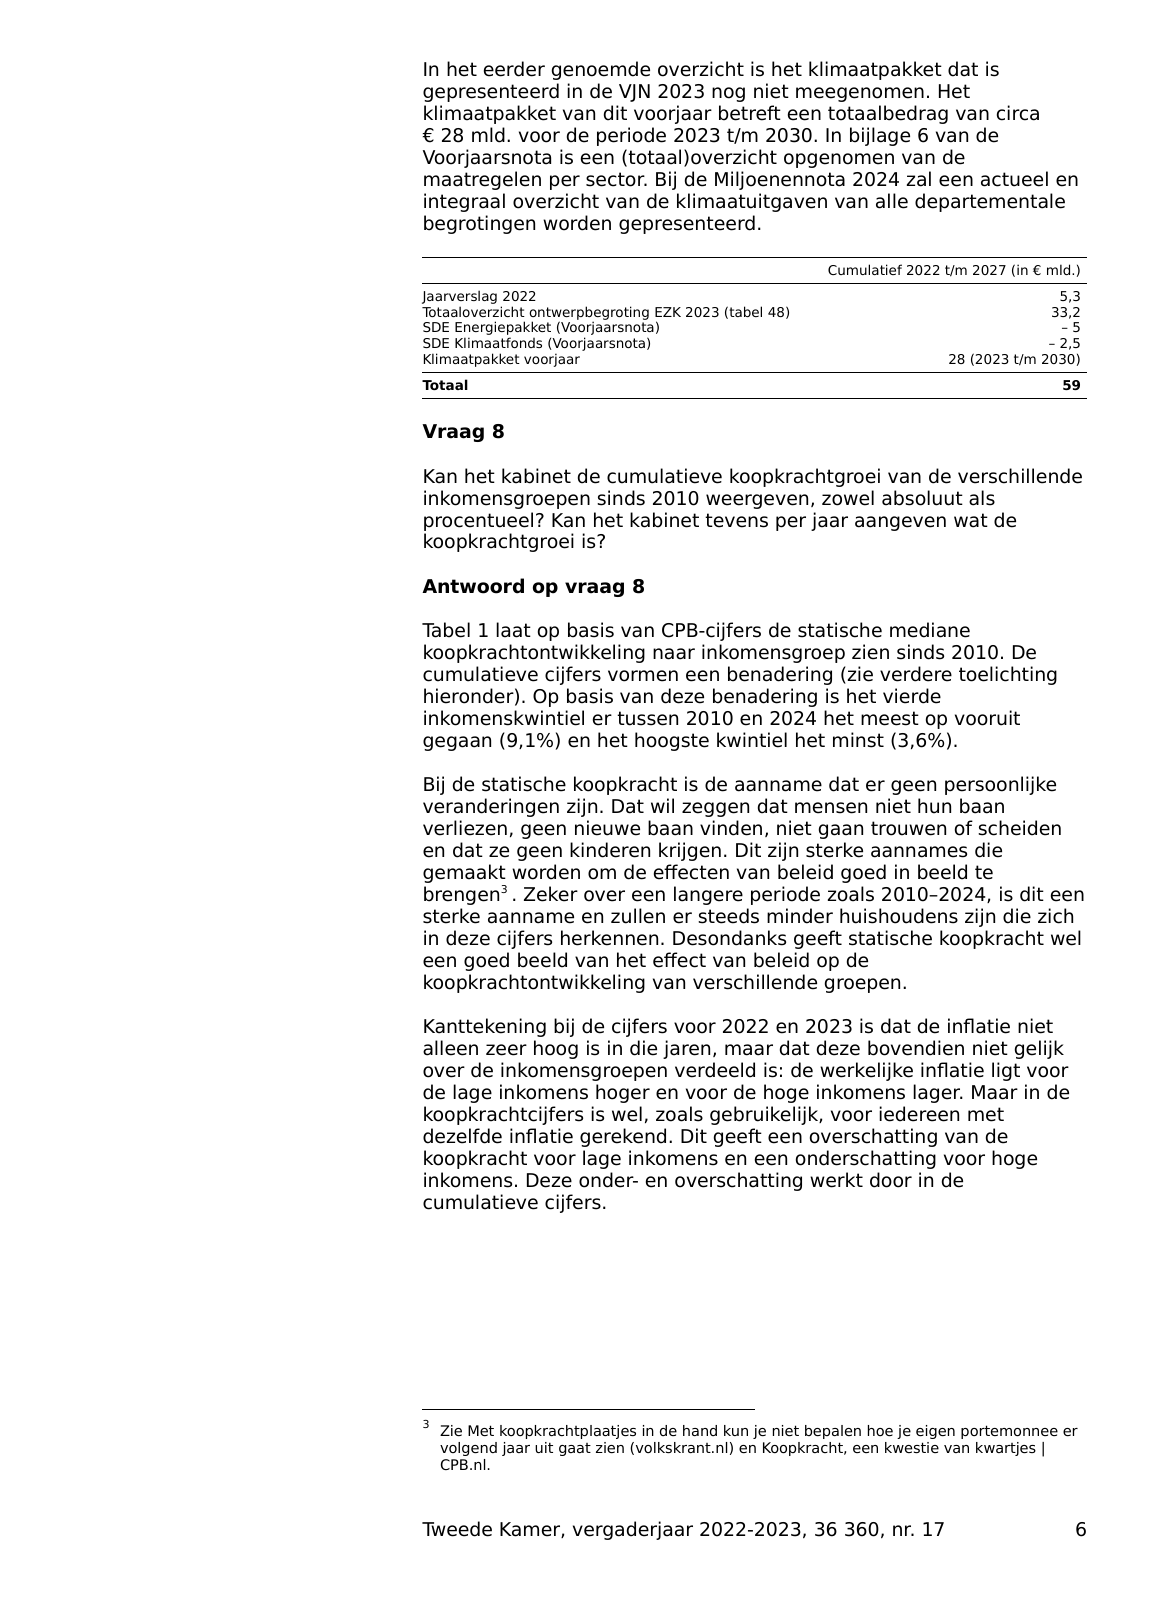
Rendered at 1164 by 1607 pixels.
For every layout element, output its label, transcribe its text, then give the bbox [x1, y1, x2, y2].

text Tabel 1 laat op basis van CPB-cijfers de statische mediane koopkrachtontwikkeling naar inkomensgroep zien sinds 2010. De cumulatieve cijfers vormen een benadering (zie verdere toelichting hieronder). Op basis van deze benadering is het vierde inkomenskwintiel er tussen 2010 en 2024 het meest op vooruit gegaan (9,1%) en het hoogste kwintiel het minst (3,6%). [422, 620, 1087, 752]
text Kan het kabinet de cumulatieve koopkrachtgroei van de verschillende inkomensgroepen sinds 2010 weergeven, zowel absoluut als procentueel? Kan het kabinet tevens per jaar aangeven wat de koopkrachtgroei is? [422, 466, 1087, 553]
table_cell SDE Energiepakket (Voorjaarsnota) [422, 320, 814, 336]
table_cell SDE Klimaatfonds (Voorjaarsnota) [422, 336, 814, 352]
table_cell Totaaloverzicht ontwerpbegroting EZK 2023 (tabel 48) [422, 304, 814, 320]
table_cell 59 [814, 373, 1087, 398]
subtitle Vraag 8 [422, 421, 1087, 443]
table_cell 33,2 [814, 304, 1087, 320]
table_cell Totaal [422, 373, 814, 398]
table_header [422, 258, 814, 283]
text Bij de statische koopkracht is de aanname dat er geen persoonlijke veranderingen zijn. Dat wil zeggen dat mensen niet hun baan verliezen, geen nieuwe baan vinden, niet gaan trouwen of scheiden en dat ze geen kinderen krijgen. Dit zijn sterke aannames die gemaakt worden om de effecten van beleid goed in beeld te brengen. Zeker over een langere periode zoals 2010–2024, is dit een sterke aanname en zullen er steeds minder huishoudens zijn die zich in deze cijfers herkennen. Desondanks geeft statische koopkracht wel een goed beeld van het effect van beleid op de koopkrachtontwikkeling van verschillende groepen. [422, 774, 1087, 994]
table_cell 5,3 [814, 284, 1087, 304]
text Zie Met koopkrachtplaatjes in de hand kun je niet bepalen hoe je eigen portemonnee er volgend jaar uit gaat zien (volkskrant.nl) en Koopkracht, een kwestie van kwartjes | CPB.nl. [422, 1418, 1087, 1474]
subtitle Antwoord op vraag 8 [422, 576, 1087, 598]
table_cell – 2,5 [814, 336, 1087, 352]
table_header Cumulatief 2022 t/m 2027 (in € mld.) [814, 258, 1087, 283]
table_cell 28 (2023 t/m 2030) [814, 352, 1087, 372]
text In het eerder genoemde overzicht is het klimaatpakket dat is gepresenteerd in de VJN 2023 nog niet meegenomen. Het klimaatpakket van dit voorjaar betreft een totaalbedrag van circa € 28 mld. voor de periode 2023 t/m 2030. In bijlage 6 van de Voorjaarsnota is een (totaal)overzicht opgenomen van de maatregelen per sector. Bij de Miljoenennota 2024 zal een actueel en integraal overzicht van de klimaatuitgaven van alle departementale begrotingen worden gepresenteerd. [422, 59, 1087, 235]
table_cell Jaarverslag 2022 [422, 284, 814, 304]
text Kanttekening bij de cijfers voor 2022 en 2023 is dat de inflatie niet alleen zeer hoog is in die jaren, maar dat deze bovendien niet gelijk over de inkomensgroepen verdeeld is: de werkelijke inflatie ligt voor de lage inkomens hoger en voor de hoge inkomens lager. Maar in de koopkrachtcijfers is wel, zoals gebruikelijk, voor iedereen met dezelfde inflatie gerekend. Dit geeft een overschatting van de koopkracht voor lage inkomens en een onderschatting voor hoge inkomens. Deze onder- en overschatting werkt door in de cumulatieve cijfers. [422, 1016, 1087, 1214]
table_cell Klimaatpakket voorjaar [422, 352, 814, 372]
table_cell – 5 [814, 320, 1087, 336]
